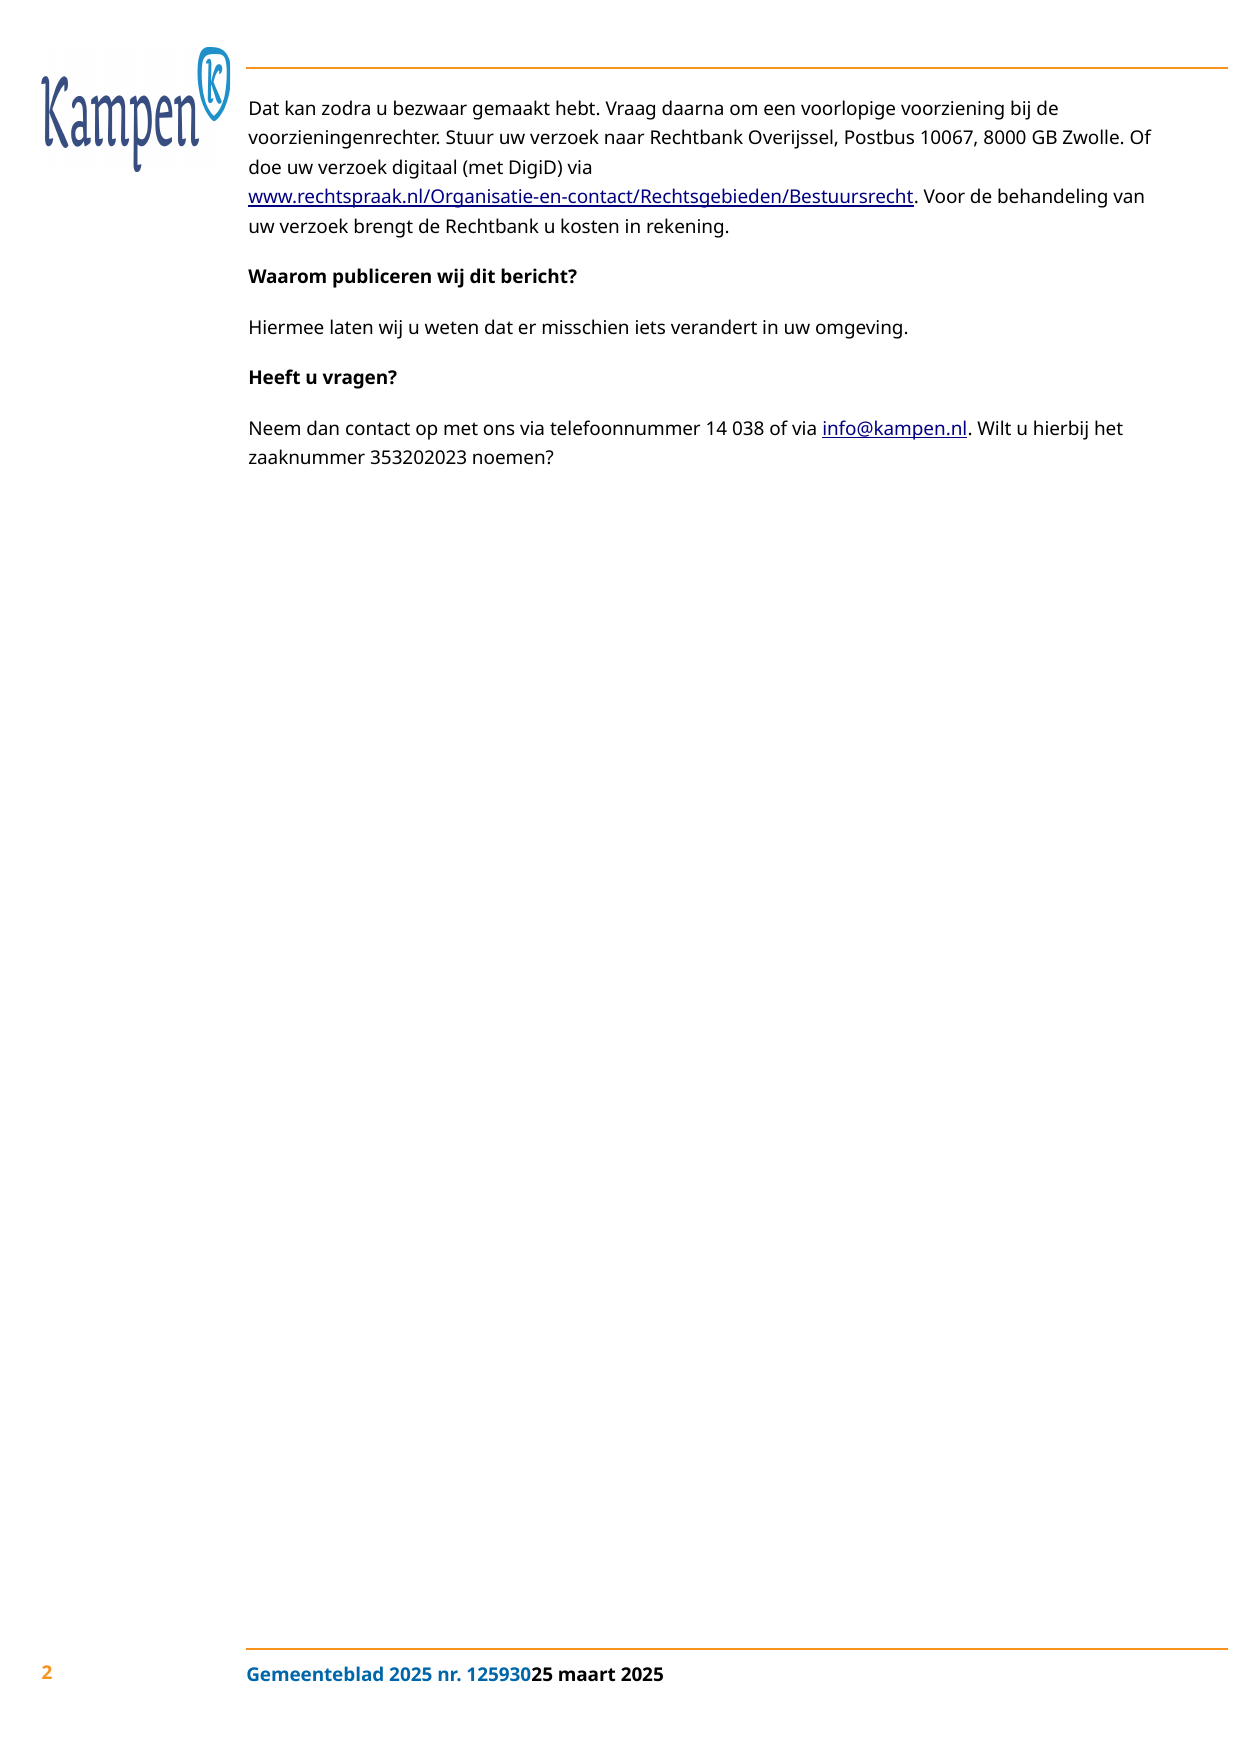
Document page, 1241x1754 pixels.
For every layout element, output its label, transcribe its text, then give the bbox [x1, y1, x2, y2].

picture [41, 47, 231, 172]
text Dat kan zodra u bezwaar gemaakt hebt. Vraag daarna om een voorlopige voorziening bij de voorzieningenrechter. Stuur uw verzoek naar Rechtbank Overijssel, Postbus 10067, 8000 GB Zwolle. Of doe uw verzoek digitaal (met DigiD) via www.rechtspraak.nl/Organisatie-en-contact/Rechtsgebieden/Bestuursrecht. Voor de behandeling van uw verzoek brengt de Rechtbank u kosten in rekening. [248, 95, 1152, 239]
text Hiermee laten wij u weten dat er misschien iets verandert in uw omgeving. [248, 314, 1152, 340]
text Waarom publiceren wij dit bericht? [248, 263, 1152, 289]
text Neem dan contact op met ons via telefoonnummer 14 038 of via info@kampen.nl. Wilt u hierbij het zaaknummer 353202023 noemen? [248, 415, 1152, 470]
text Heeft u vragen? [248, 364, 1152, 390]
